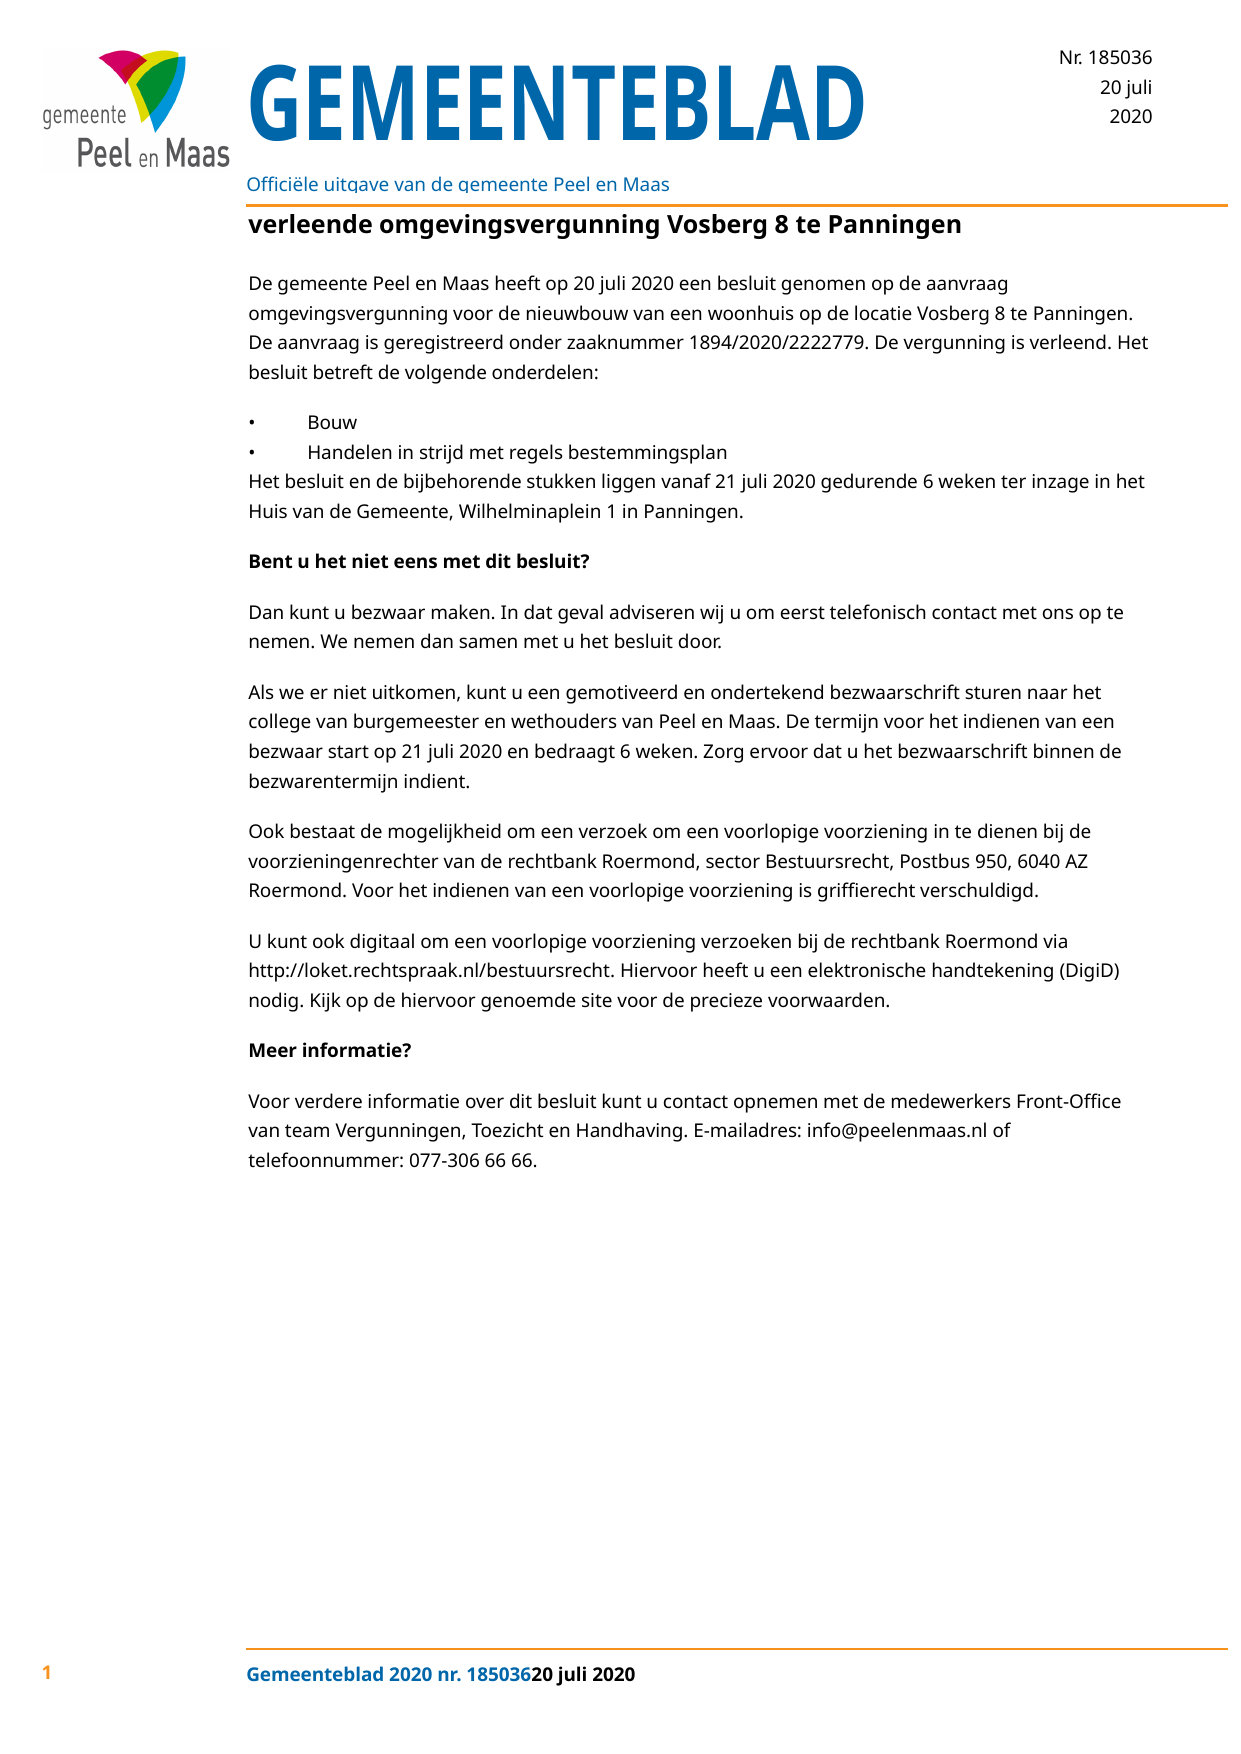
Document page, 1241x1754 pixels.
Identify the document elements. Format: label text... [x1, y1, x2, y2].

text Meer informatie? [248, 1037, 1152, 1063]
text Ook bestaat de mogelijkheid om een verzoek om een voorlopige voorziening in te dienen bij de voorzieningenrechter van de rechtbank Roermond, sector Bestuursrecht, Postbus 950, 6040 AZ Roermond. Voor het indienen van een voorlopige voorziening is griffierecht verschuldigd. [248, 818, 1152, 903]
text U kunt ook digitaal om een voorlopige voorziening verzoeken bij de rechtbank Roermond via http://loket.rechtspraak.nl/bestuursrecht. Hiervoor heeft u een elektronische handtekening (DigiD) nodig. Kijk op de hiervoor genoemde site voor de precieze voorwaarden. [248, 928, 1152, 1013]
text Voor verdere informatie over dit besluit kunt u contact opnemen met de medewerkers Front-Office van team Vergunningen, Toezicht en Handhaving. E-mailadres: info@peelenmaas.nl of telefoonnummer: 077-306 66 66. [248, 1088, 1152, 1173]
picture [41, 47, 231, 172]
text Het besluit en de bijbehorende stukken liggen vanaf 21 juli 2020 gedurende 6 weken ter inzage in het Huis van de Gemeente, Wilhelminaplein 1 in Panningen. [248, 469, 1152, 524]
text Bent u het niet eens met dit besluit? [248, 549, 1152, 574]
text Dan kunt u bezwaar maken. In dat geval adviseren wij u om eerst telefonisch contact met ons op te nemen. We nemen dan samen met u het besluit door. [248, 599, 1152, 654]
text verleende omgevingsvergunning Vosberg 8 te Panningen [248, 207, 1152, 241]
text De gemeente Peel en Maas heeft op 20 juli 2020 een besluit genomen op de aanvraag omgevingsvergunning voor de nieuwbouw van een woonhuis op de locatie Vosberg 8 te Panningen. De aanvraag is geregistreerd onder zaaknummer 1894/2020/2222779. De vergunning is verleend. Het besluit betreft de volgende onderdelen: [248, 270, 1152, 385]
text Als we er niet uitkomen, kunt u een gemotiveerd en ondertekend bezwaarschrift sturen naar het college van burgemeester en wethouders van Peel en Maas. De termijn voor het indienen van een bezwaar start op 21 juli 2020 en bedraagt 6 weken. Zorg ervoor dat u het bezwaarschrift binnen de bezwarentermijn indient. [248, 679, 1152, 793]
list Handelen in strijd met regels bestemmingsplan [248, 439, 1152, 465]
list Bouw [248, 409, 1152, 435]
